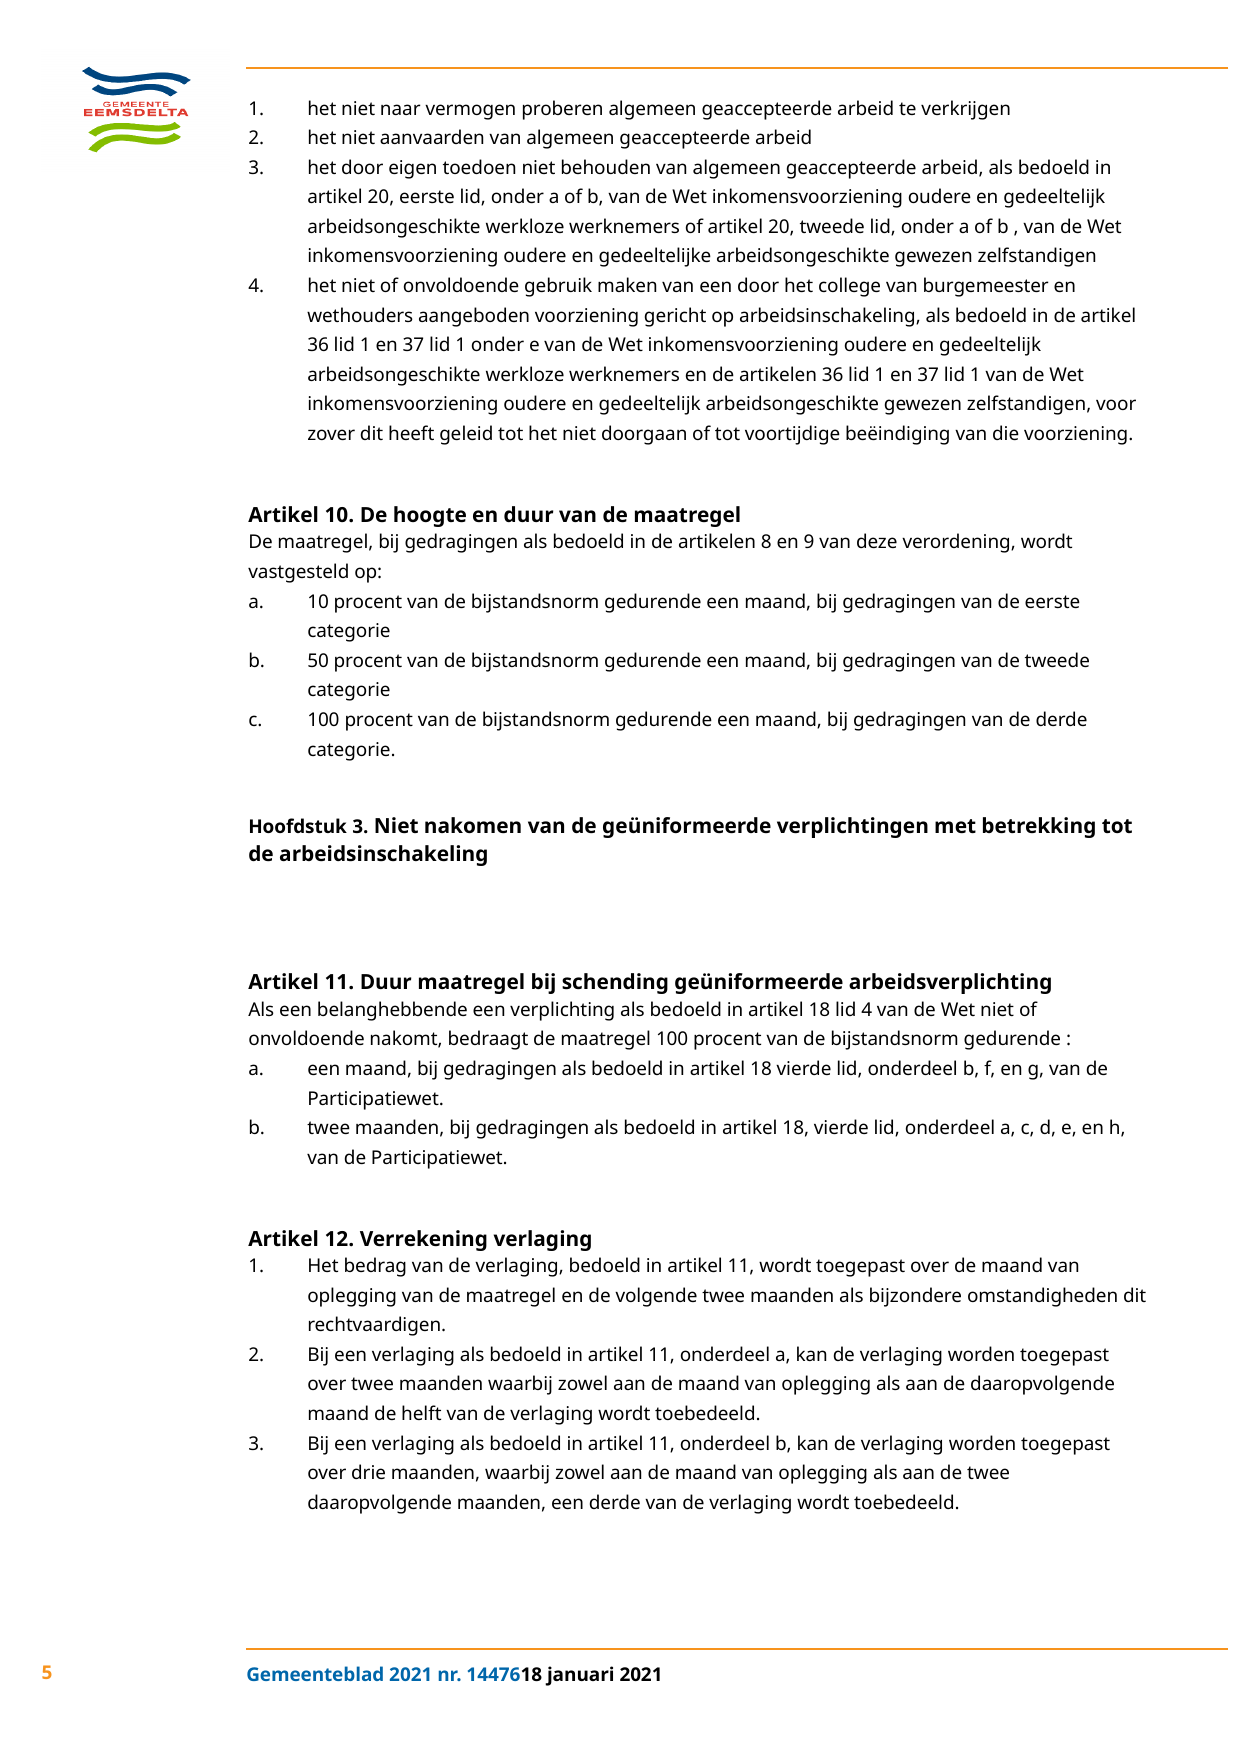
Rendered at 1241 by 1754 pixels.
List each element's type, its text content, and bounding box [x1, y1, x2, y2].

list Bij een verlaging als bedoeld in artikel 11, onderdeel a, kan de verlaging worden toegepast over twee maanden waarbij zowel aan de maand van oplegging als aan de daaropvolgende maand de helft van de verlaging wordt toebedeeld. [248, 1341, 1152, 1426]
list Het bedrag van de verlaging, bedoeld in artikel 11, wordt toegepast over de maand van oplegging van de maatregel en de volgende twee maanden als bijzondere omstandigheden dit rechtvaardigen. [248, 1252, 1152, 1337]
list een maand, bij gedragingen als bedoeld in artikel 18 vierde lid, onderdeel b, f, en g, van de Participatiewet. [248, 1055, 1152, 1110]
list Bij een verlaging als bedoeld in artikel 11, onderdeel b, kan de verlaging worden toegepast over drie maanden, waarbij zowel aan de maand van oplegging als aan de twee daaropvolgende maanden, een derde van de verlaging wordt toebedeeld. [248, 1430, 1152, 1515]
list twee maanden, bij gedragingen als bedoeld in artikel 18, vierde lid, onderdeel a, c, d, e, en h, van de Participatiewet. [248, 1114, 1152, 1169]
list het niet naar vermogen proberen algemeen geaccepteerde arbeid te verkrijgen [248, 95, 1152, 121]
list het niet of onvoldoende gebruik maken van een door het college van burgemeester en wethouders aangeboden voorziening gericht op arbeidsinschakeling, als bedoeld in de artikel 36 lid 1 en 37 lid 1 onder e van de Wet inkomensvoorziening oudere en gedeeltelijk arbeidsongeschikte werkloze werknemers en de artikelen 36 lid 1 en 37 lid 1 van de Wet inkomensvoorziening oudere en gedeeltelijk arbeidsongeschikte gewezen zelfstandigen, voor zover dit heeft geleid tot het niet doorgaan of tot voortijdige beëindiging van die voorziening. [248, 272, 1152, 446]
text Als een belanghebbende een verplichting als bedoeld in artikel 18 lid 4 van de Wet niet of onvoldoende nakomt, bedraagt de maatregel 100 procent van de bijstandsnorm gedurende : [248, 996, 1152, 1051]
text Artikel 10. De hoogte en duur van de maatregel [248, 500, 1152, 529]
text Artikel 12. Verrekening verlaging [248, 1224, 1152, 1252]
text Hoofdstuk 3. Niet nakomen van de geüniformeerde verplichtingen met betrekking tot de arbeidsinschakeling [248, 811, 1152, 868]
picture [41, 47, 231, 172]
text Artikel 11. Duur maatregel bij schending geüniformeerde arbeidsverplichting [248, 967, 1152, 996]
list het niet aanvaarden van algemeen geaccepteerde arbeid [248, 124, 1152, 150]
list 100 procent van de bijstandsnorm gedurende een maand, bij gedragingen van de derde categorie. [248, 706, 1152, 761]
text De maatregel, bij gedragingen als bedoeld in de artikelen 8 en 9 van deze verordening, wordt vastgesteld op: [248, 529, 1152, 584]
list 10 procent van de bijstandsnorm gedurende een maand, bij gedragingen van de eerste categorie [248, 588, 1152, 643]
list het door eigen toedoen niet behouden van algemeen geaccepteerde arbeid, als bedoeld in artikel 20, eerste lid, onder a of b, van de Wet inkomensvoorziening oudere en gedeeltelijk arbeidsongeschikte werkloze werknemers of artikel 20, tweede lid, onder a of b , van de Wet inkomensvoorziening oudere en gedeeltelijke arbeidsongeschikte gewezen zelfstandigen [248, 154, 1152, 268]
list 50 procent van de bijstandsnorm gedurende een maand, bij gedragingen van de tweede categorie [248, 647, 1152, 702]
